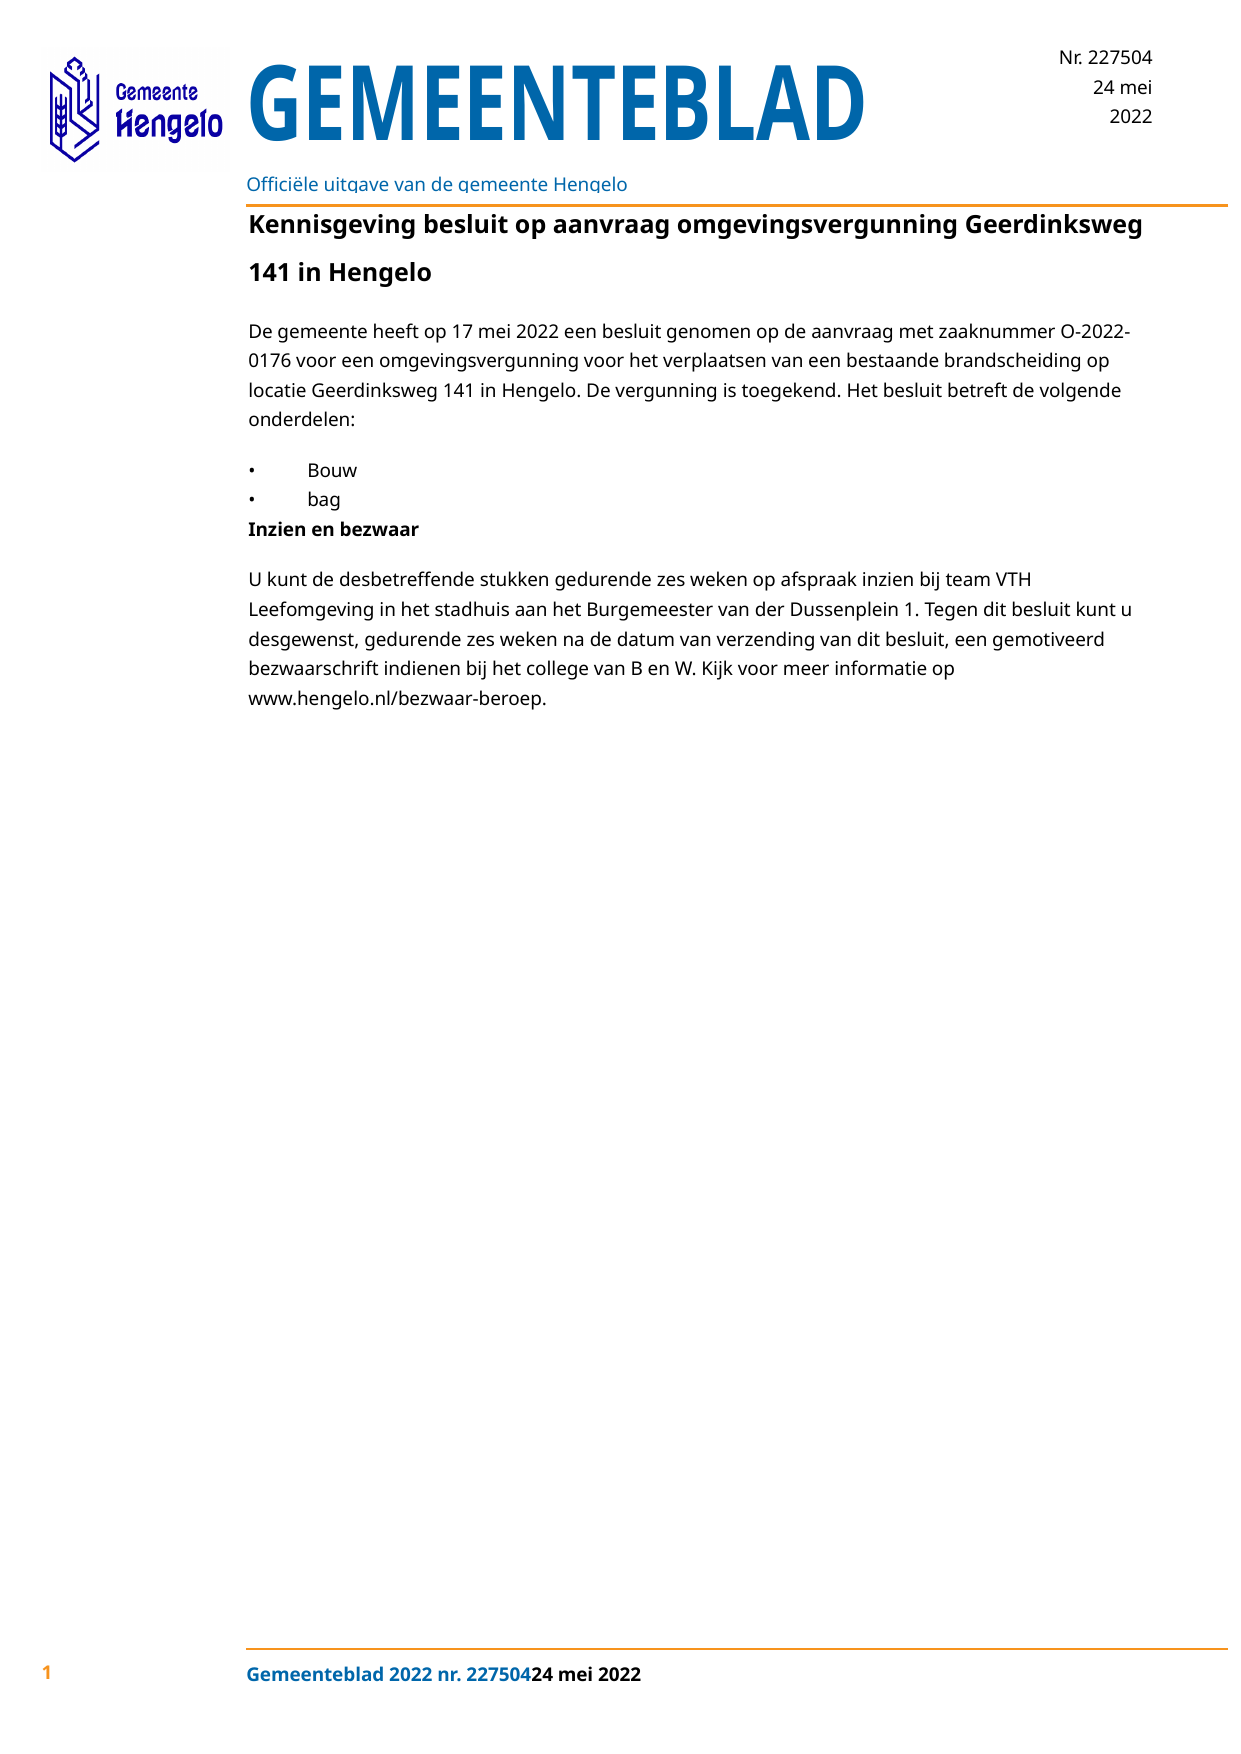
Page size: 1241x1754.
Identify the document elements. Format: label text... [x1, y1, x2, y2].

text U kunt de desbetreffende stukken gedurende zes weken op afspraak inzien bij team VTH Leefomgeving in het stadhuis aan het Burgemeester van der Dussenplein 1. Tegen dit besluit kunt u desgewenst, gedurende zes weken na de datum van verzending van dit besluit, een gemotiveerd bezwaarschrift indienen bij het college van B en W. Kijk voor meer informatie op www.hengelo.nl/bezwaar-beroep. [248, 567, 1152, 711]
list bag [248, 487, 1152, 512]
text Kennisgeving besluit op aanvraag omgevingsvergunning Geerdinksweg 141 in Hengelo [248, 207, 1152, 288]
text Inzien en bezwaar [248, 516, 1152, 542]
list Bouw [248, 457, 1152, 483]
picture [41, 47, 231, 172]
text De gemeente heeft op 17 mei 2022 een besluit genomen op de aanvraag met zaaknummer O-2022-0176 voor een omgevingsvergunning voor het verplaatsen van een bestaande brandscheiding op locatie Geerdinksweg 141 in Hengelo. De vergunning is toegekend. Het besluit betreft de volgende onderdelen: [248, 318, 1152, 432]
